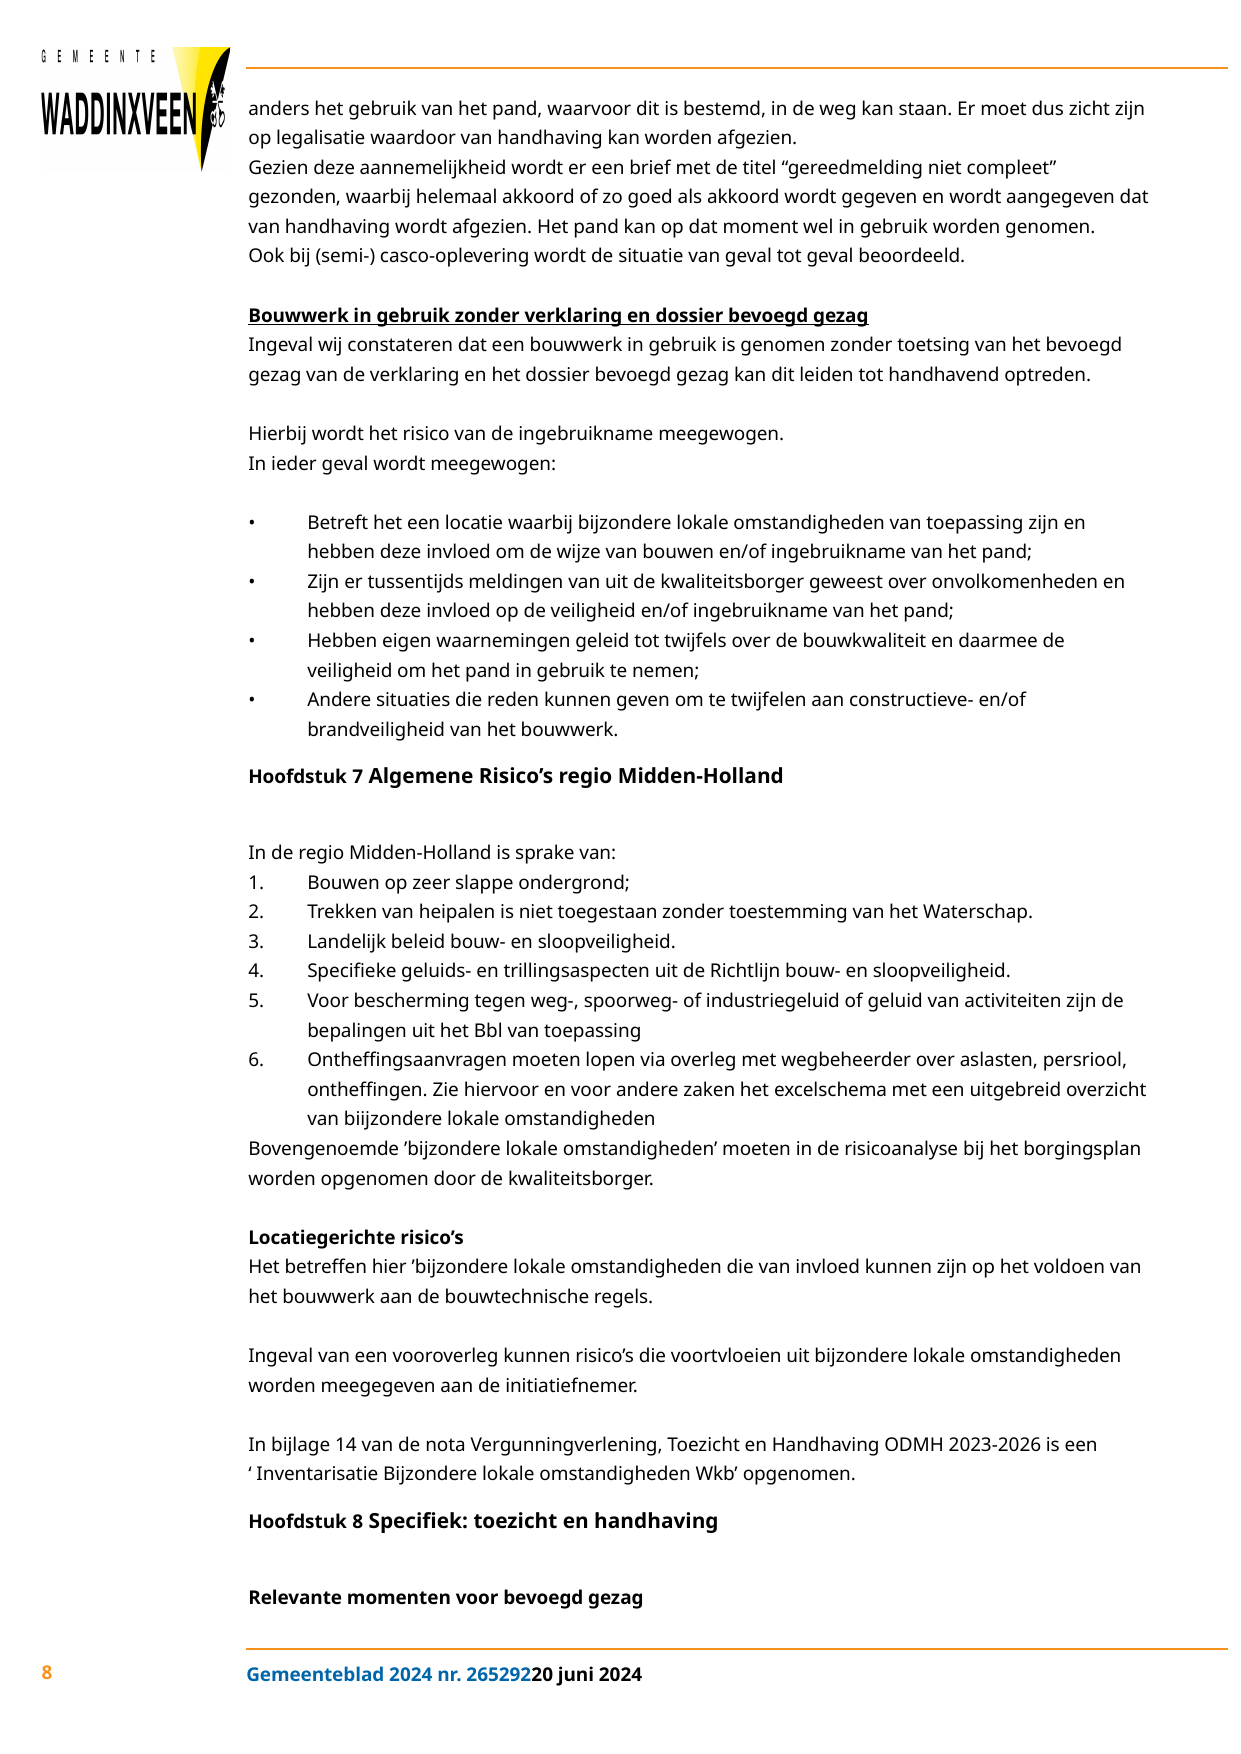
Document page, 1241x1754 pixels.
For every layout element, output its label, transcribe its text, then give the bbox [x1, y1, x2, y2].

text In de regio Midden-Holland is sprake van: [248, 839, 1152, 865]
text Gezien deze aannemelijkheid wordt er een brief met de titel “gereedmelding niet compleet” gezonden, waarbij helemaal akkoord of zo goed als akkoord wordt gegeven en wordt aangegeven dat van handhaving wordt afgezien. Het pand kan op dat moment wel in gebruik worden genomen. [248, 154, 1152, 239]
text anders het gebruik van het pand, waarvoor dit is bestemd, in de weg kan staan. Er moet dus zicht zijn op legalisatie waardoor van handhaving kan worden afgezien. [248, 95, 1152, 150]
list Andere situaties die reden kunnen geven om te twijfelen aan constructieve- en/of brandveiligheid van het bouwwerk. [248, 686, 1152, 742]
list Hebben eigen waarnemingen geleid tot twijfels over de bouwkwaliteit en daarmee de veiligheid om het pand in gebruik te nemen; [248, 627, 1152, 683]
text Relevante momenten voor bevoegd gezag [248, 1584, 1152, 1610]
text Ook bij (semi-) casco-oplevering wordt de situatie van geval tot geval beoordeeld. [248, 243, 1152, 268]
text Hoofdstuk 8 Specifiek: toezicht en handhaving [248, 1506, 1152, 1535]
list Voor bescherming tegen weg-, spoorweg- of industriegeluid of geluid van activiteiten zijn de bepalingen uit het Bbl van toepassing [248, 987, 1152, 1043]
text Hierbij wordt het risico van de ingebruikname meegewogen. [248, 420, 1152, 446]
text Bovengenoemde ’bijzondere lokale omstandigheden’ moeten in de risicoanalyse bij het borgingsplan worden opgenomen door de kwaliteitsborger. [248, 1135, 1152, 1191]
list Zijn er tussentijds meldingen van uit de kwaliteitsborger geweest over onvolkomenheden en hebben deze invloed op de veiligheid en/of ingebruikname van het pand; [248, 568, 1152, 623]
list Betreft het een locatie waarbij bijzondere lokale omstandigheden van toepassing zijn en hebben deze invloed om de wijze van bouwen en/of ingebruikname van het pand; [248, 509, 1152, 564]
list Ontheffingsaanvragen moeten lopen via overleg met wegbeheerder over aslasten, persriool, ontheffingen. Zie hiervoor en voor andere zaken het excelschema met een uitgebreid overzicht van biijzondere lokale omstandigheden [248, 1046, 1152, 1131]
text Ingeval wij constateren dat een bouwwerk in gebruik is genomen zonder toetsing van het bevoegd gezag van de verklaring en het dossier bevoegd gezag kan dit leiden tot handhavend optreden. [248, 331, 1152, 387]
list Specifieke geluids- en trillingsaspecten uit de Richtlijn bouw- en sloopveiligheid. [248, 958, 1152, 983]
text Het betreffen hier ’bijzondere lokale omstandigheden die van invloed kunnen zijn op het voldoen van het bouwwerk aan de bouwtechnische regels. [248, 1253, 1152, 1309]
text In bijlage 14 van de nota Vergunningverlening, Toezicht en Handhaving ODMH 2023-2026 is een [248, 1431, 1152, 1457]
text Hoofdstuk 7 Algemene Risico’s regio Midden-Holland [248, 762, 1152, 790]
list Trekken van heipalen is niet toegestaan zonder toestemming van het Waterschap. [248, 898, 1152, 924]
text Bouwwerk in gebruik zonder verklaring en dossier bevoegd gezag [248, 302, 1152, 328]
text Locatiegerichte risico’s [248, 1224, 1152, 1250]
picture [41, 47, 231, 172]
text In ieder geval wordt meegewogen: [248, 450, 1152, 476]
text ‘ Inventarisatie Bijzondere lokale omstandigheden Wkb’ opgenomen. [248, 1461, 1152, 1486]
text Ingeval van een vooroverleg kunnen risico’s die voortvloeien uit bijzondere lokale omstandigheden worden meegegeven aan de initiatiefnemer. [248, 1342, 1152, 1398]
list Bouwen op zeer slappe ondergrond; [248, 869, 1152, 895]
list Landelijk beleid bouw- en sloopveiligheid. [248, 928, 1152, 954]
